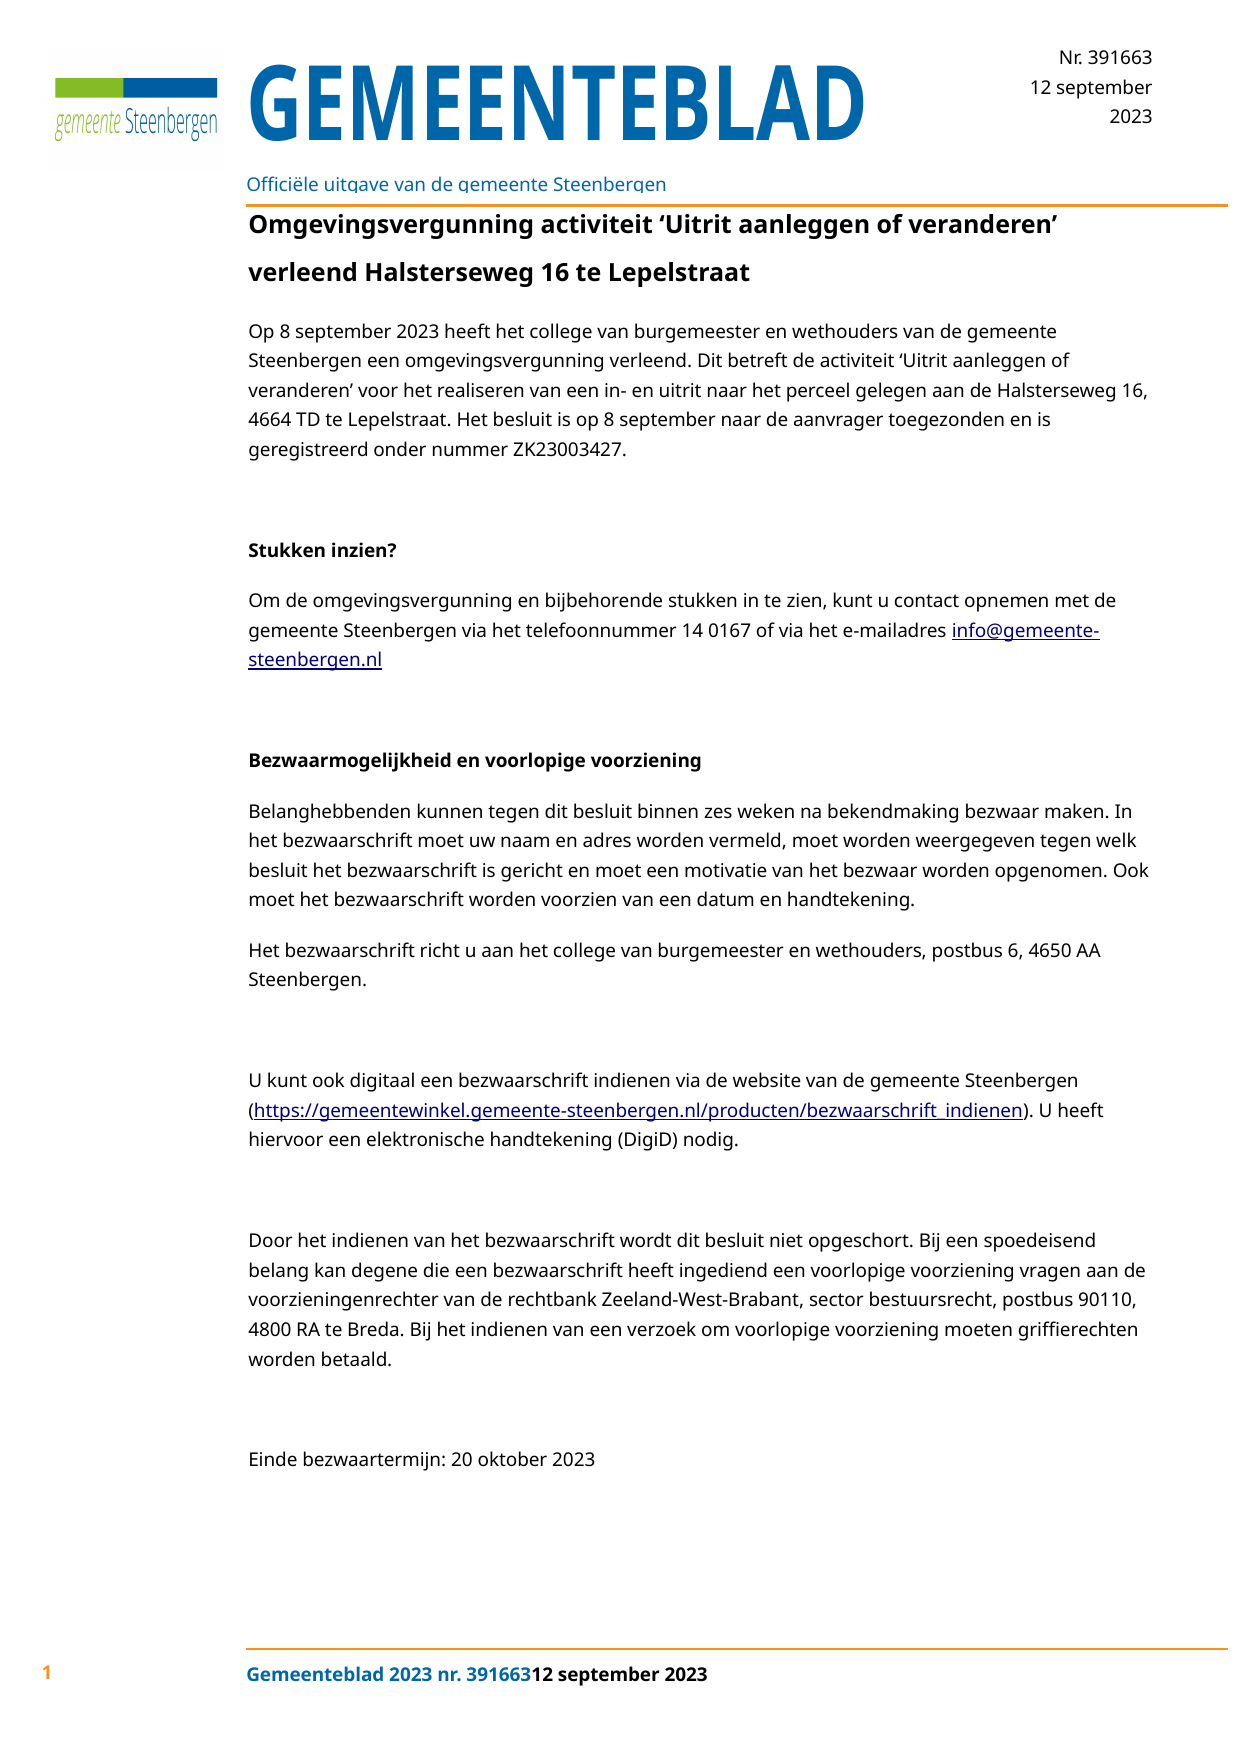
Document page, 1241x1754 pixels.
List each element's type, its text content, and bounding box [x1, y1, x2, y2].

text Einde bezwaartermijn: 20 oktober 2023 [248, 1447, 1152, 1472]
text U kunt ook digitaal een bezwaarschrift indienen via de website van de gemeente Steenbergen (https://gemeentewinkel.gemeente-steenbergen.nl/producten/bezwaarschrift_indienen). U heeft hiervoor een elektronische handtekening (DigiD) nodig. [248, 1067, 1152, 1152]
text Door het indienen van het bezwaarschrift wordt dit besluit niet opgeschort. Bij een spoedeisend belang kan degene die een bezwaarschrift heeft ingediend een voorlopige voorziening vragen aan de voorzieningenrechter van de rechtbank Zeeland-West-Brabant, sector bestuursrecht, postbus 90110, 4800 RA te Breda. Bij het indienen van een verzoek om voorlopige voorziening moeten griffierechten worden betaald. [248, 1227, 1152, 1372]
text Bezwaarmogelijkheid en voorlopige voorziening [248, 747, 1152, 773]
text Op 8 september 2023 heeft het college van burgemeester en wethouders van de gemeente Steenbergen een omgevingsvergunning verleend. Dit betreft de activiteit ‘Uitrit aanleggen of veranderen’ voor het realiseren van een in- en uitrit naar het perceel gelegen aan de Halsterseweg 16, 4664 TD te Lepelstraat. Het besluit is op 8 september naar de aanvrager toegezonden en is geregistreerd onder nummer ZK23003427. [248, 318, 1152, 462]
text Om de omgevingsvergunning en bijbehorende stukken in te zien, kunt u contact opnemen met de gemeente Steenbergen via het telefoonnummer 14 0167 of via het e-mailadres info@gemeente-steenbergen.nl [248, 587, 1152, 672]
picture [41, 47, 231, 172]
text Belanghebbenden kunnen tegen dit besluit binnen zes weken na bekendmaking bezwaar maken. In het bezwaarschrift moet uw naam en adres worden vermeld, moet worden weergegeven tegen welk besluit het bezwaarschrift is gericht en moet een motivatie van het bezwaar worden opgenomen. Ook moet het bezwaarschrift worden voorzien van een datum en handtekening. [248, 798, 1152, 912]
text Stukken inzien? [248, 537, 1152, 563]
text Omgevingsvergunning activiteit ‘Uitrit aanleggen of veranderen’ verleend Halsterseweg 16 te Lepelstraat [248, 207, 1152, 288]
text Het bezwaarschrift richt u aan het college van burgemeester en wethouders, postbus 6, 4650 AA Steenbergen. [248, 937, 1152, 992]
